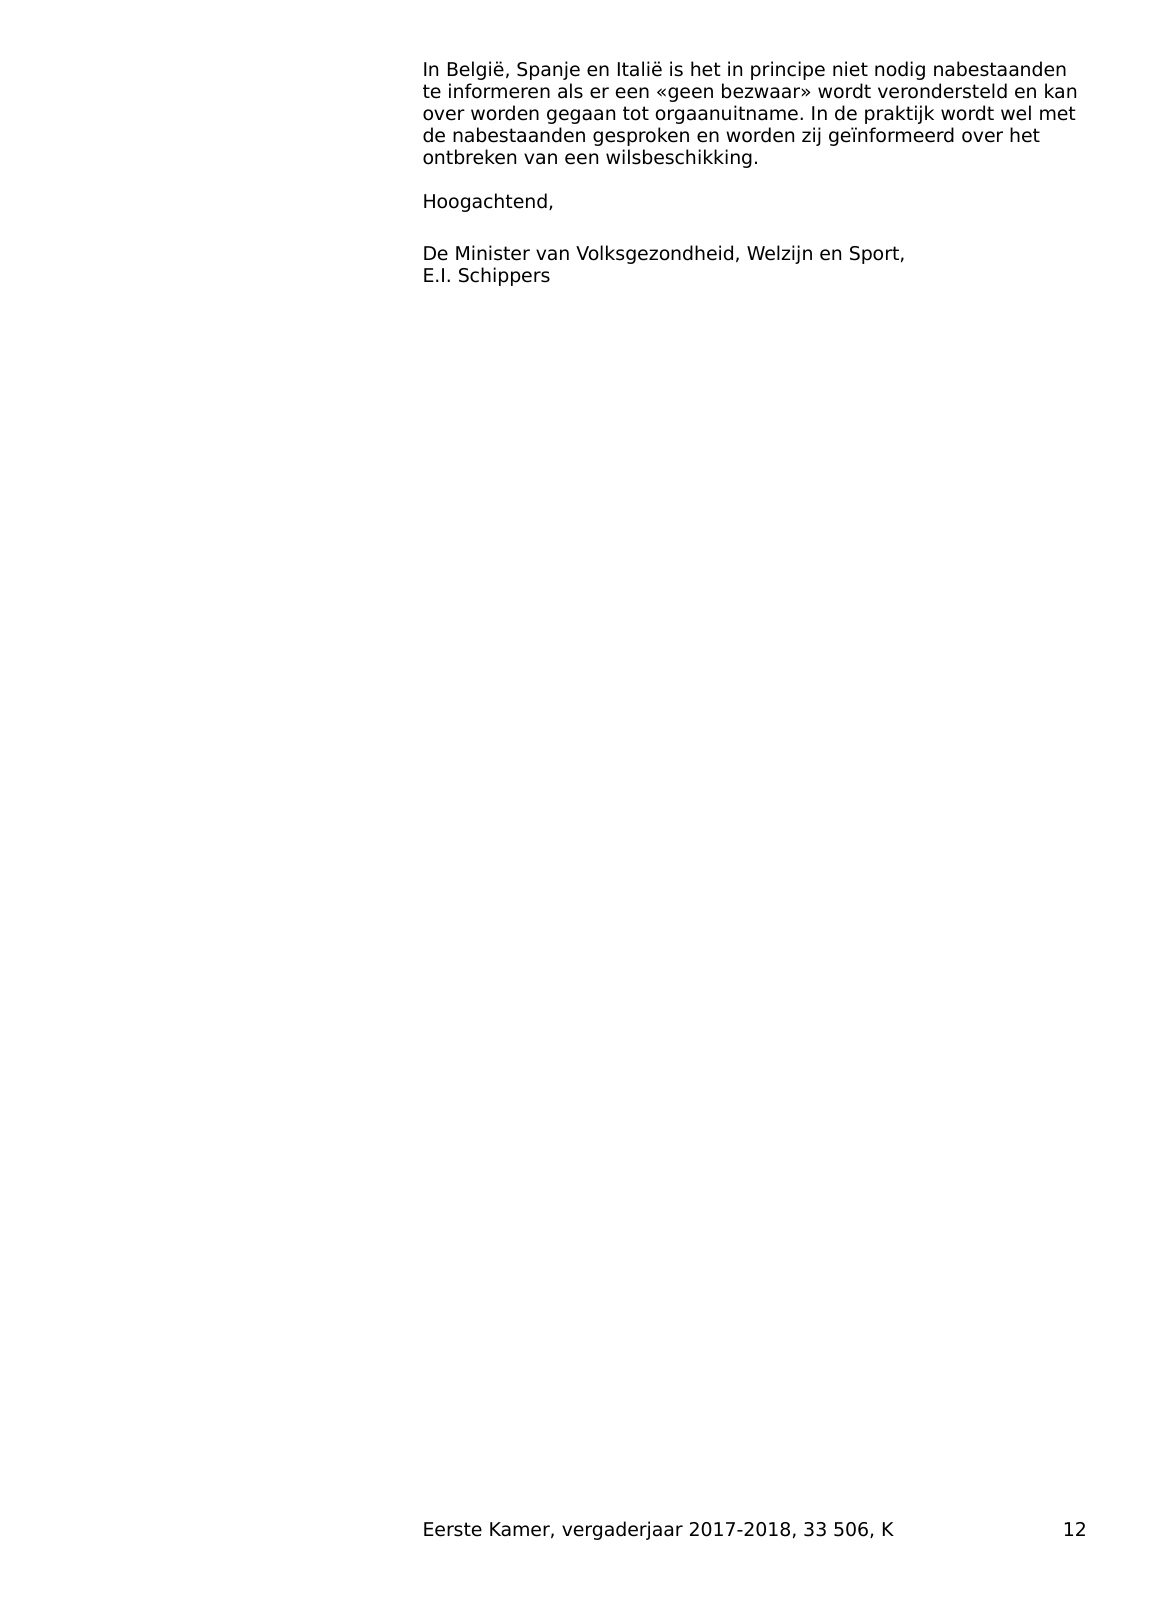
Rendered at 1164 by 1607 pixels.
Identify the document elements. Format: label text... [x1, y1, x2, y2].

text Hoogachtend, [422, 191, 1087, 213]
text De Minister van Volksgezondheid, Welzijn en Sport, E.I. Schippers [422, 243, 1087, 287]
text In België, Spanje en Italië is het in principe niet nodig nabestaanden te informeren als er een «geen bezwaar» wordt verondersteld en kan over worden gegaan tot orgaanuitname. In de praktijk wordt wel met de nabestaanden gesproken en worden zij geïnformeerd over het ontbreken van een wilsbeschikking. [422, 59, 1087, 169]
